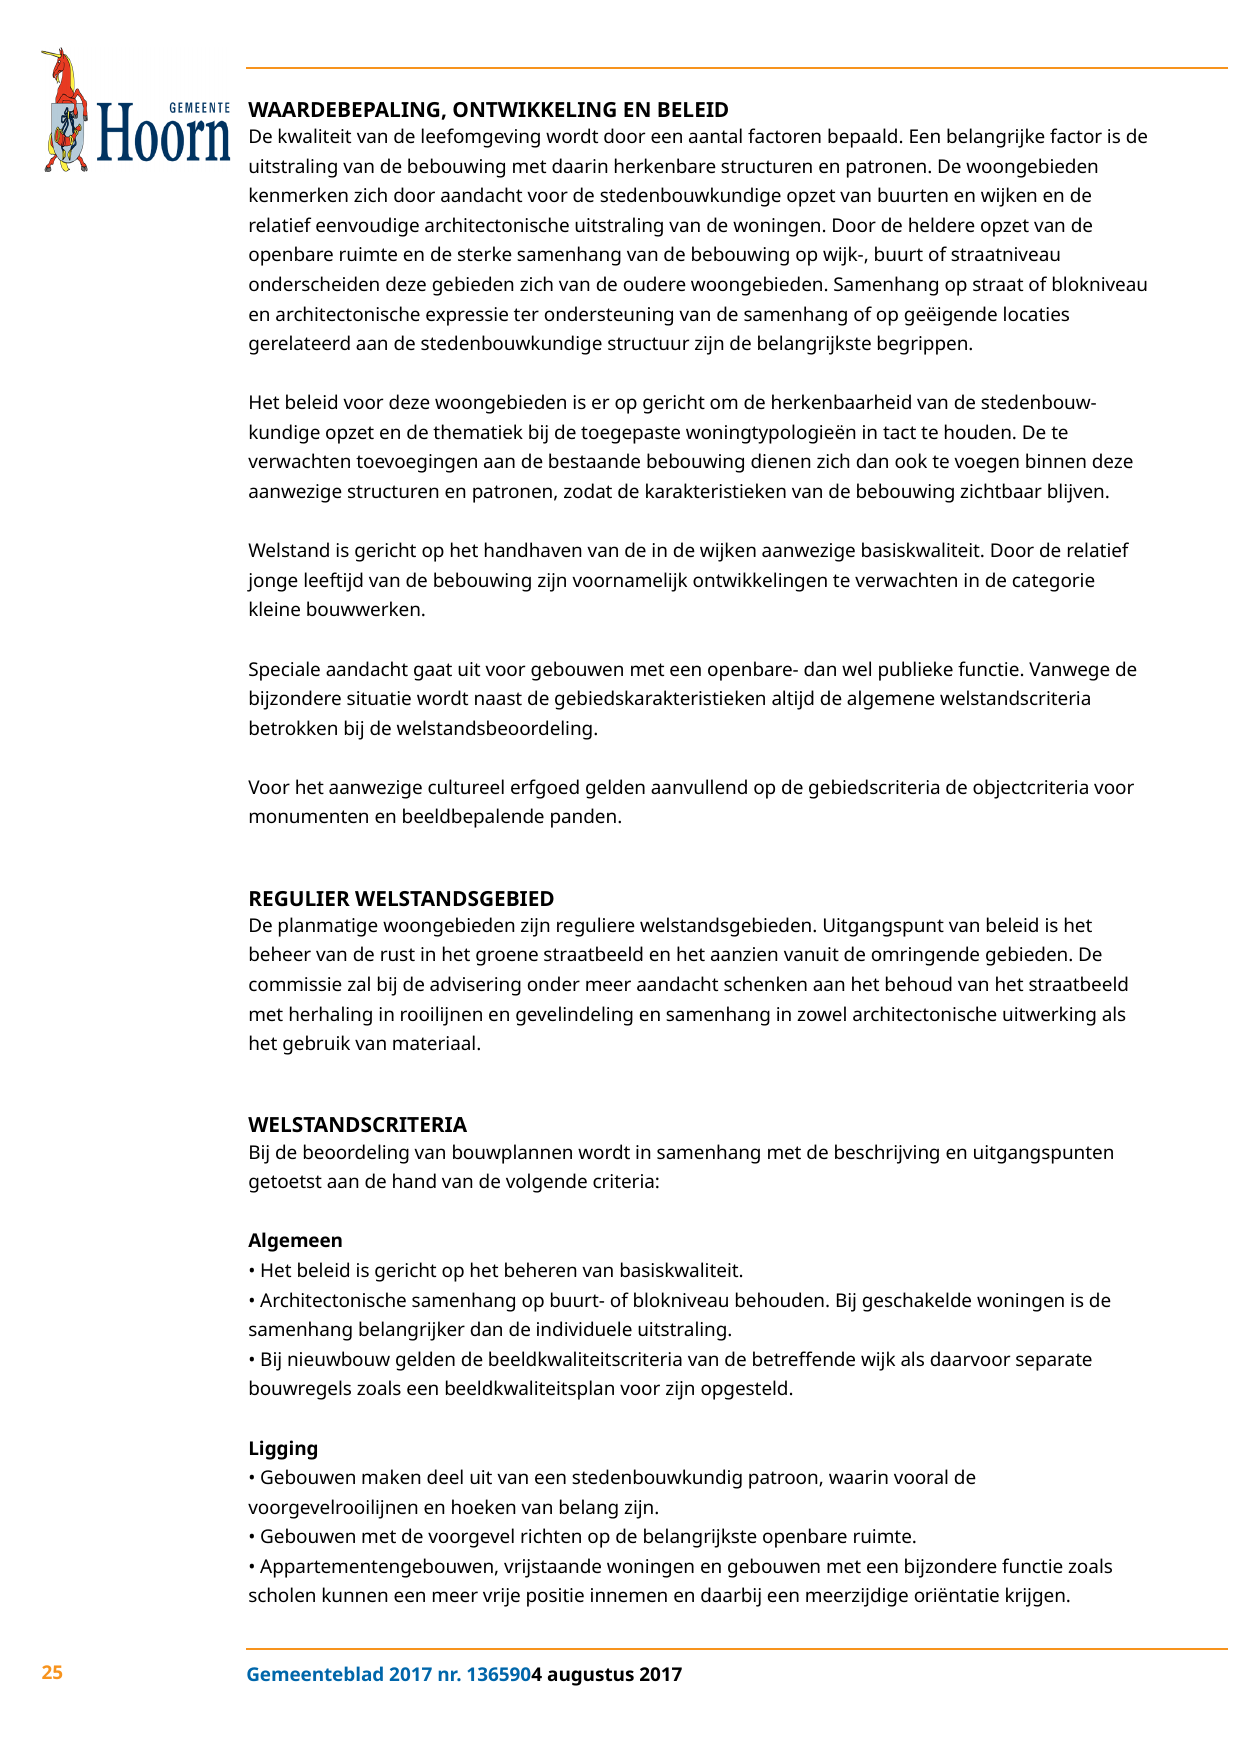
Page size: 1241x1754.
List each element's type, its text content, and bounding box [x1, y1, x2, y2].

text • Gebouwen met de voorgevel richten op de belangrijkste openbare ruimte. [248, 1523, 1152, 1549]
text Bij de beoordeling van bouwplannen wordt in samenhang met de beschrijving en uitgangspunten getoetst aan de hand van de volgende criteria: [248, 1139, 1152, 1194]
picture [41, 47, 231, 172]
text WAARDEBEPALING, ONTWIKKELING EN BELEID [248, 95, 1152, 123]
text Het beleid voor deze woongebieden is er op gericht om de herkenbaarheid van de stedenbouw-kundige opzet en de thematiek bij de toegepaste woningtypologieën in tact te houden. De te verwachten toevoegingen aan de bestaande bebouwing dienen zich dan ook te voegen binnen deze aanwezige structuren en patronen, zodat de karakteristieken van de bebouwing zichtbaar blijven. [248, 389, 1152, 504]
text Ligging [248, 1435, 1152, 1460]
text • Appartementengebouwen, vrijstaande woningen en gebouwen met een bijzondere functie zoals scholen kunnen een meer vrije positie innemen en daarbij een meerzijdige oriëntatie krijgen. [248, 1553, 1152, 1608]
text • Architectonische samenhang op buurt- of blokniveau behouden. Bij geschakelde woningen is de samenhang belangrijker dan de individuele uitstraling. [248, 1287, 1152, 1342]
text WELSTANDSCRITERIA [248, 1110, 1152, 1139]
text De kwaliteit van de leefomgeving wordt door een aantal factoren bepaald. Een belangrijke factor is de uitstraling van de bebouwing met daarin herkenbare structuren en patronen. De woongebieden kenmerken zich door aandacht voor de stedenbouwkundige opzet van buurten en wijken en de relatief eenvoudige architectonische uitstraling van de woningen. Door de heldere opzet van de openbare ruimte en de sterke samenhang van de bebouwing op wijk-, buurt of straatniveau onderscheiden deze gebieden zich van de oudere woongebieden. Samenhang op straat of blokniveau en architectonische expressie ter ondersteuning van de samenhang of op geëigende locaties gerelateerd aan de stedenbouwkundige structuur zijn de belangrijkste begrippen. [248, 123, 1152, 356]
text Algemeen [248, 1228, 1152, 1253]
text Welstand is gericht op het handhaven van de in de wijken aanwezige basiskwaliteit. Door de relatief jonge leeftijd van de bebouwing zijn voornamelijk ontwikkelingen te verwachten in de categorie kleine bouwwerken. [248, 537, 1152, 622]
text • Bij nieuwbouw gelden de beeldkwaliteitscriteria van de betreffende wijk als daarvoor separate bouwregels zoals een beeldkwaliteitsplan voor zijn opgesteld. [248, 1346, 1152, 1401]
text Speciale aandacht gaat uit voor gebouwen met een openbare- dan wel publieke functie. Vanwege de bijzondere situatie wordt naast de gebiedskarakteristieken altijd de algemene welstandscriteria betrokken bij de welstandsbeoordeling. [248, 656, 1152, 741]
text REGULIER WELSTANDSGEBIED [248, 884, 1152, 912]
text • Gebouwen maken deel uit van een stedenbouwkundig patroon, waarin vooral de voorgevelrooilijnen en hoeken van belang zijn. [248, 1464, 1152, 1519]
text De planmatige woongebieden zijn reguliere welstandsgebieden. Uitgangspunt van beleid is het beheer van de rust in het groene straatbeeld en het aanzien vanuit de omringende gebieden. De commissie zal bij de advisering onder meer aandacht schenken aan het behoud van het straatbeeld met herhaling in rooilijnen en gevelindeling en samenhang in zowel architectonische uitwerking als het gebruik van materiaal. [248, 912, 1152, 1056]
text Voor het aanwezige cultureel erfgoed gelden aanvullend op de gebiedscriteria de objectcriteria voor monumenten en beeldbepalende panden. [248, 774, 1152, 829]
text • Het beleid is gericht op het beheren van basiskwaliteit. [248, 1257, 1152, 1283]
